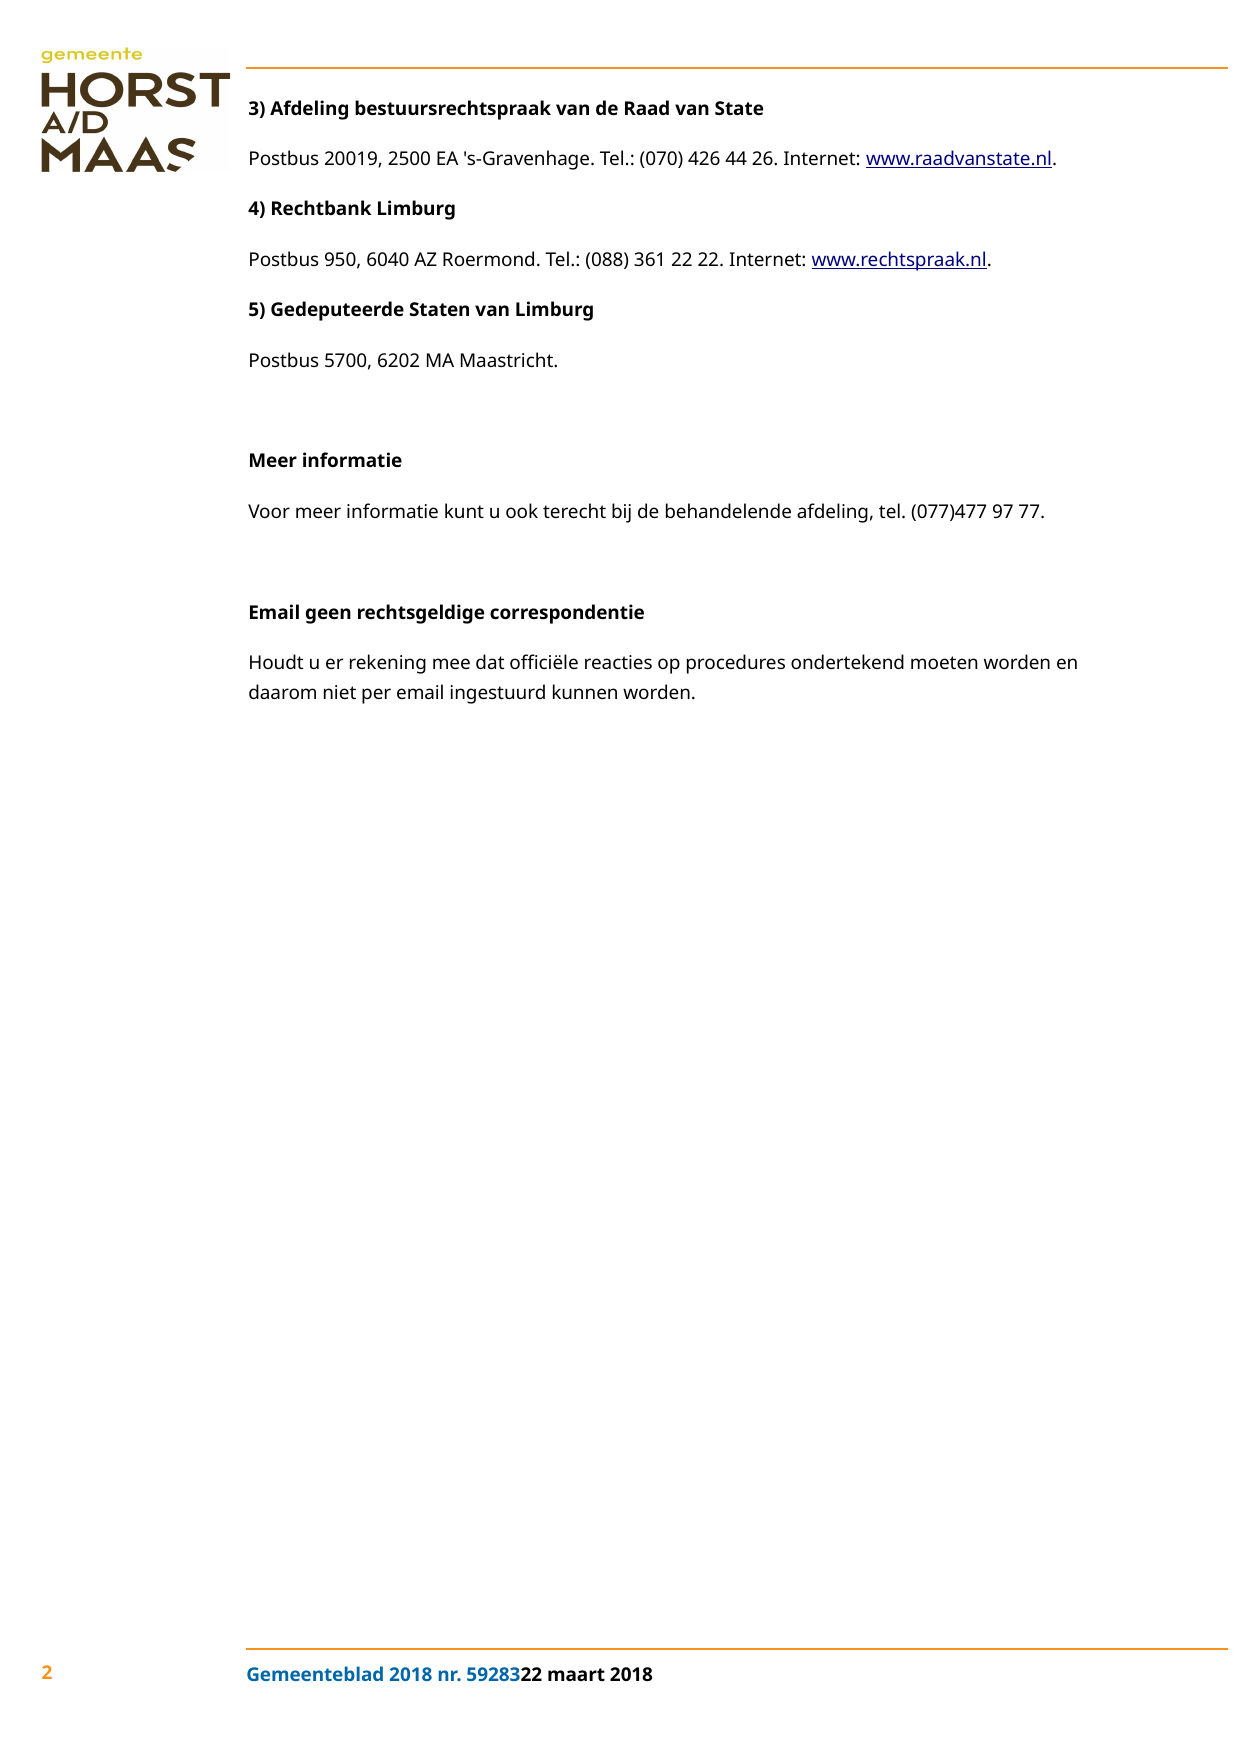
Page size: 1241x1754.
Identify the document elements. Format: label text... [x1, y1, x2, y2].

text Houdt u er rekening mee dat officiële reacties op procedures ondertekend moeten worden en daarom niet per email ingestuurd kunnen worden. [248, 649, 1152, 705]
text 3) Afdeling bestuursrechtspraak van de Raad van State [248, 95, 1152, 121]
text Postbus 20019, 2500 EA 's-Gravenhage. Tel.: (070) 426 44 26. Internet: www.raadvanstate.nl. [248, 145, 1152, 171]
text Meer informatie [248, 448, 1152, 473]
text Voor meer informatie kunt u ook terecht bij de behandelende afdeling, tel. (077)477 97 77. [248, 498, 1152, 524]
text 4) Rechtbank Limburg [248, 196, 1152, 221]
text Postbus 5700, 6202 MA Maastricht. [248, 347, 1152, 373]
text Email geen rechtsgeldige correspondentie [248, 599, 1152, 625]
text 5) Gedeputeerde Staten van Limburg [248, 296, 1152, 322]
picture [41, 47, 231, 172]
text Postbus 950, 6040 AZ Roermond. Tel.: (088) 361 22 22. Internet: www.rechtspraak.nl. [248, 246, 1152, 272]
